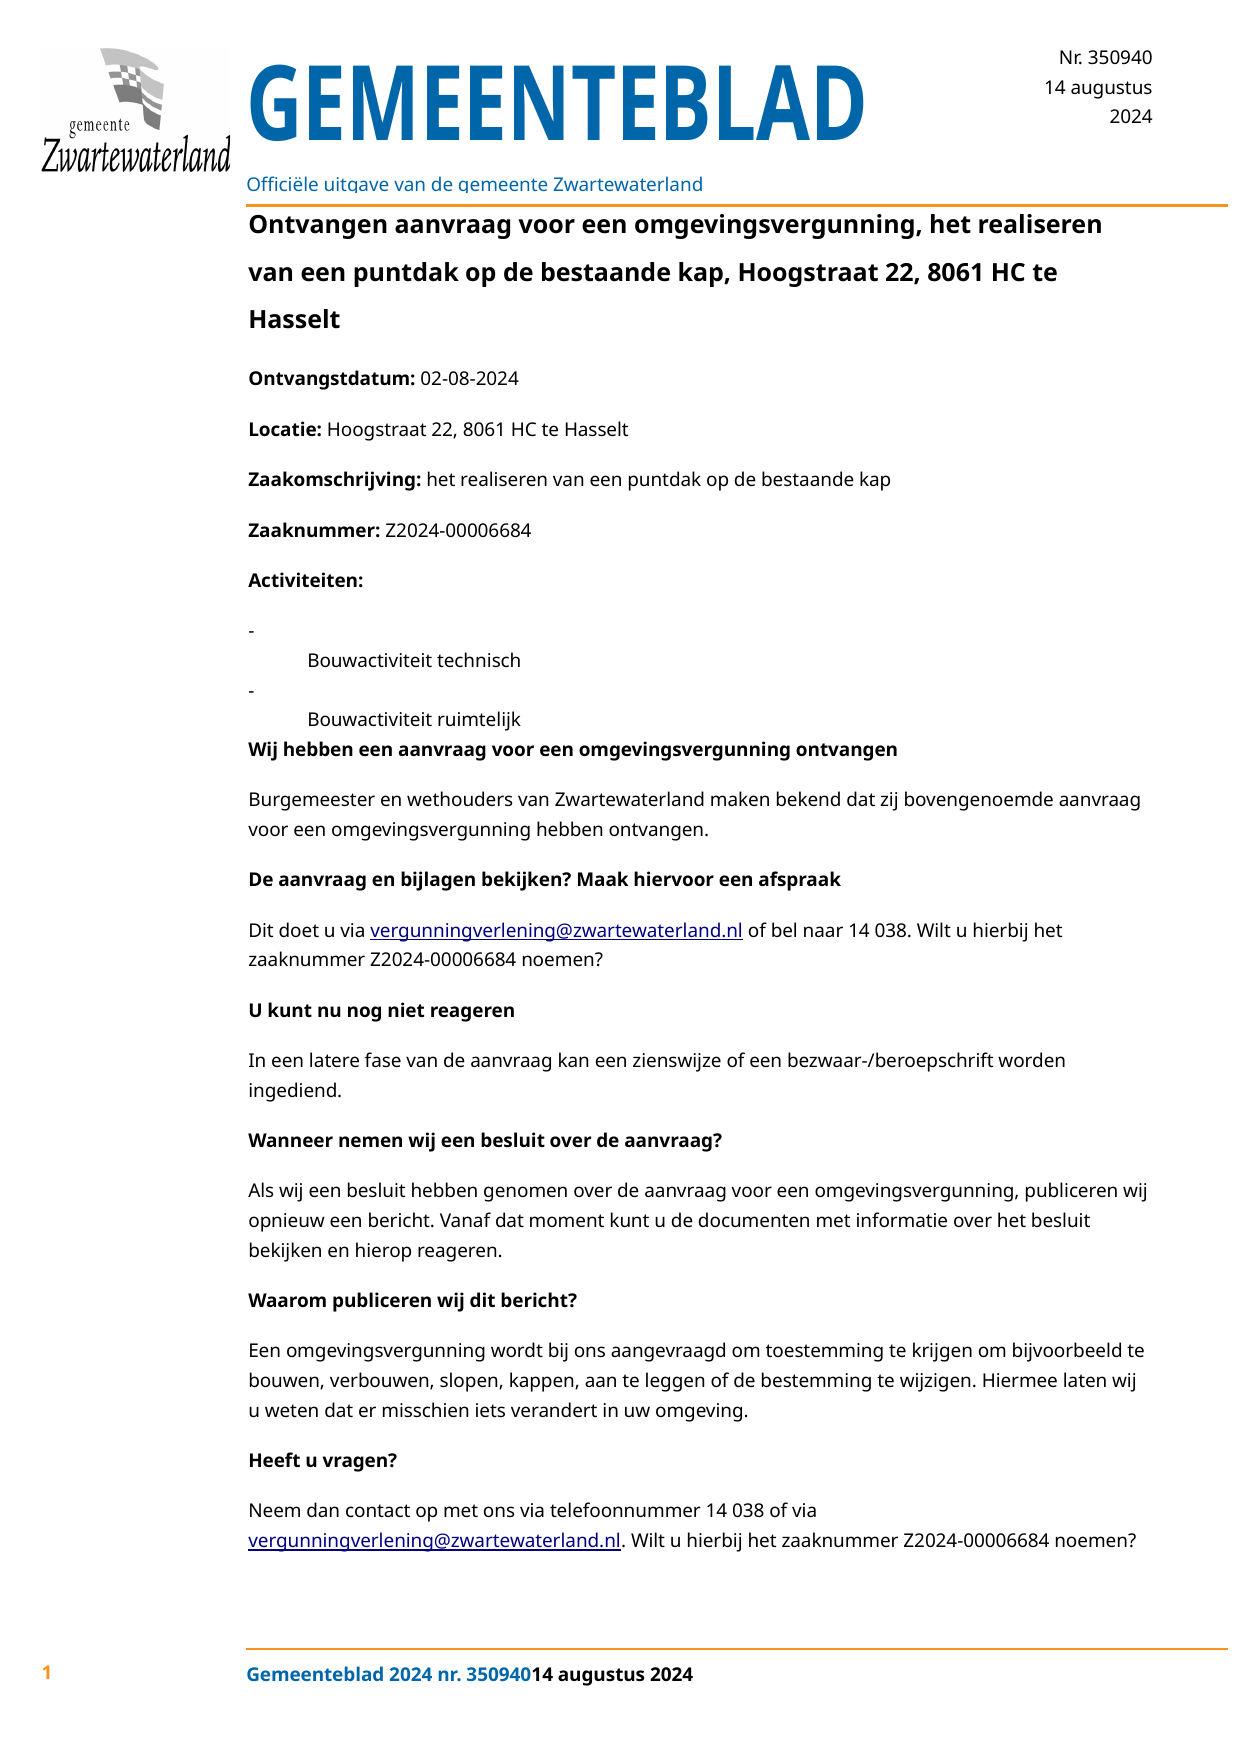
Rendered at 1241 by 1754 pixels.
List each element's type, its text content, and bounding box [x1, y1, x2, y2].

text In een latere fase van de aanvraag kan een zienswijze of een bezwaar-/beroepschrift worden ingediend. [248, 1047, 1152, 1102]
list Bouwactiviteit technisch [248, 647, 1152, 673]
text Zaaknummer: Z2024-00006684 [248, 517, 1152, 542]
text Ontvangstdatum: 02-08-2024 [248, 366, 1152, 391]
text Neem dan contact op met ons via telefoonnummer 14 038 of via vergunningverlening@zwartewaterland.nl. Wilt u hierbij het zaaknummer Z2024-00006684 noemen? [248, 1498, 1152, 1553]
text Wij hebben een aanvraag voor een omgevingsvergunning ontvangen [248, 736, 1152, 762]
text Ontvangen aanvraag voor een omgevingsvergunning, het realiseren van een puntdak op de bestaande kap, Hoogstraat 22, 8061 HC te Hasselt [248, 207, 1152, 336]
text U kunt nu nog niet reageren [248, 997, 1152, 1022]
text Zaakomschrijving: het realiseren van een puntdak op de bestaande kap [248, 466, 1152, 492]
text Heeft u vragen? [248, 1447, 1152, 1473]
text Dit doet u via vergunningverlening@zwartewaterland.nl of bel naar 14 038. Wilt u hierbij het zaaknummer Z2024-00006684 noemen? [248, 917, 1152, 972]
picture [41, 47, 231, 172]
text Een omgevingsvergunning wordt bij ons aangevraagd om toestemming te krijgen om bijvoorbeeld te bouwen, verbouwen, slopen, kappen, aan te leggen of de bestemming te wijzigen. Hiermee laten wij u weten dat er misschien iets verandert in uw omgeving. [248, 1338, 1152, 1422]
text De aanvraag en bijlagen bekijken? Maak hiervoor een afspraak [248, 866, 1152, 892]
list Bouwactiviteit ruimtelijk [248, 706, 1152, 732]
text Wanneer nemen wij een besluit over de aanvraag? [248, 1127, 1152, 1153]
text Burgemeester en wethouders van Zwartewaterland maken bekend dat zij bovengenoemde aanvraag voor een omgevingsvergunning hebben ontvangen. [248, 786, 1152, 842]
text Activiteiten: [248, 567, 1152, 593]
text Als wij een besluit hebben genomen over de aanvraag voor een omgevingsvergunning, publiceren wij opnieuw een bericht. Vanaf dat moment kunt u de documenten met informatie over het besluit bekijken en hierop reageren. [248, 1178, 1152, 1262]
text Locatie: Hoogstraat 22, 8061 HC te Hasselt [248, 416, 1152, 442]
text Waarom publiceren wij dit bericht? [248, 1287, 1152, 1313]
